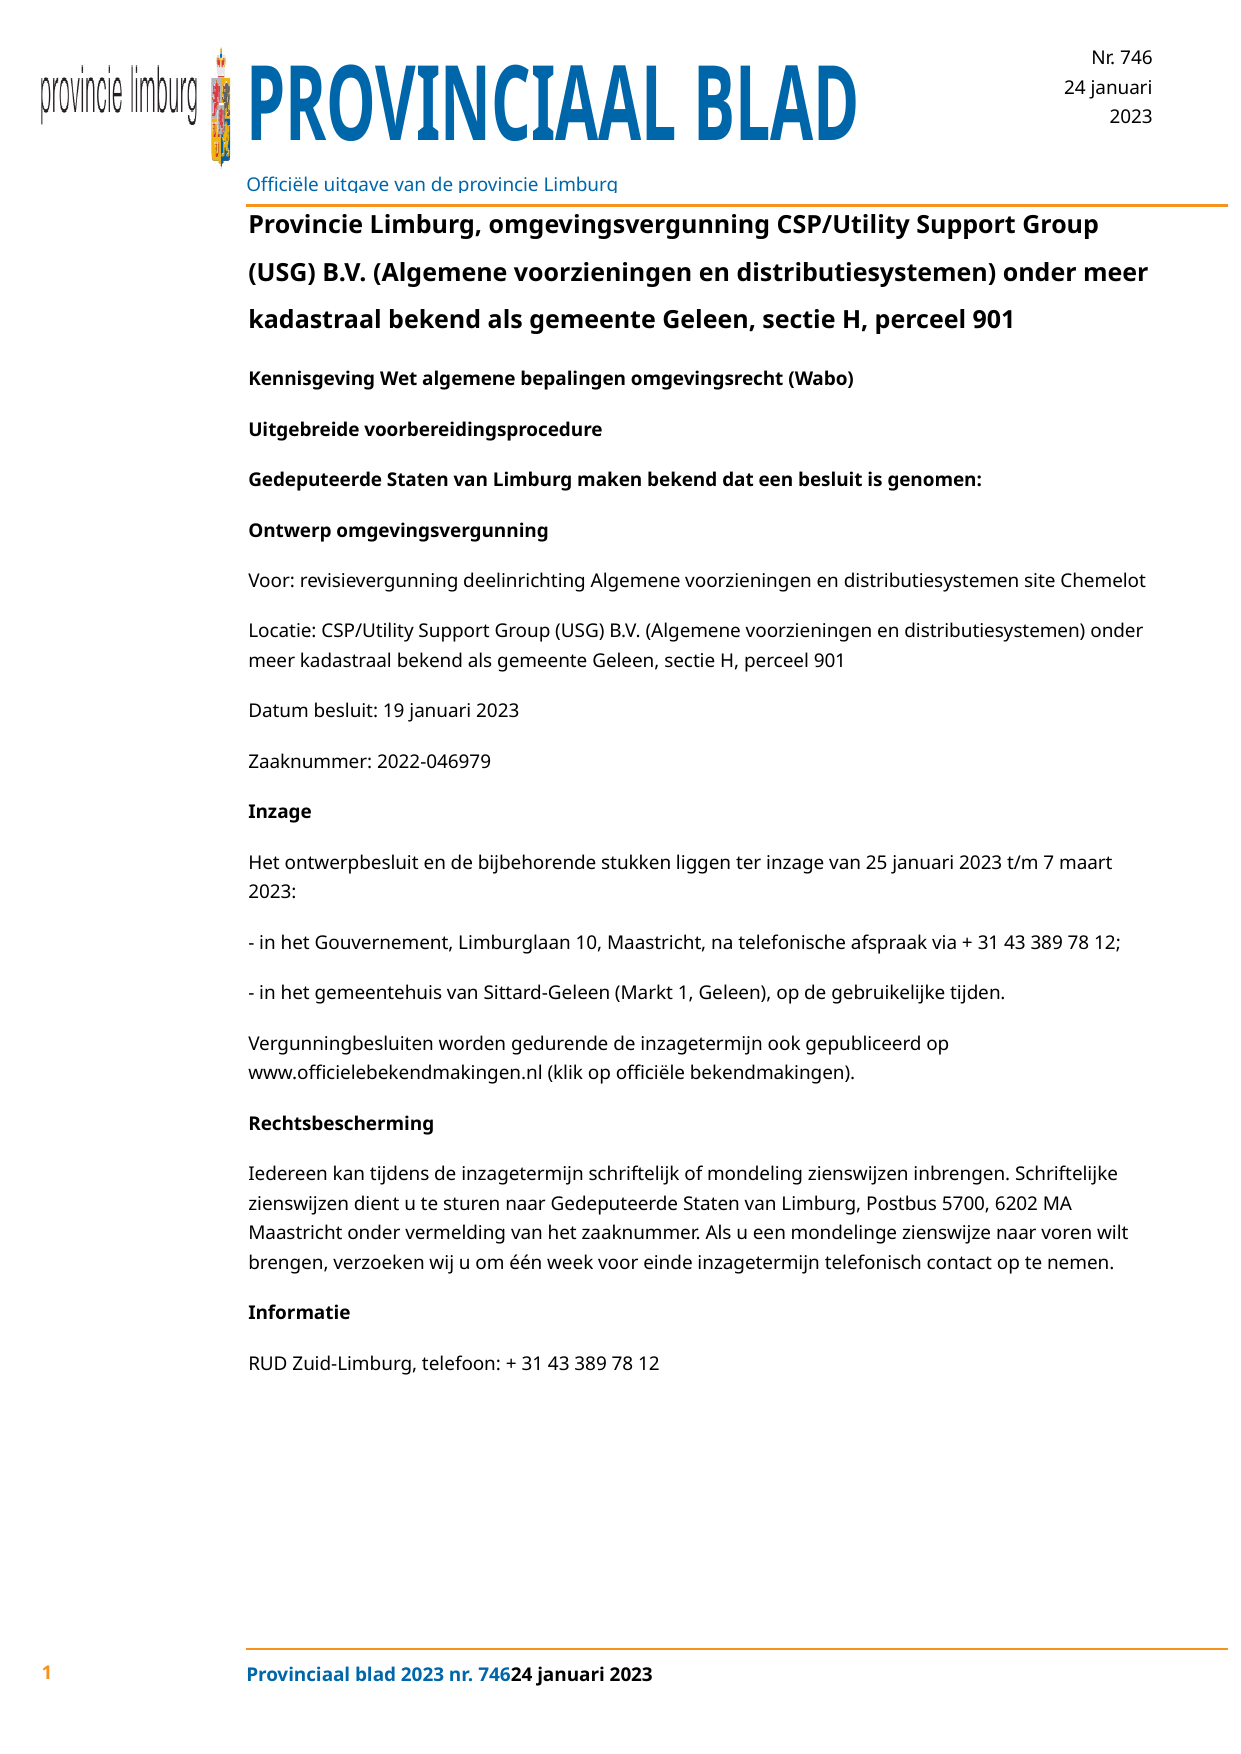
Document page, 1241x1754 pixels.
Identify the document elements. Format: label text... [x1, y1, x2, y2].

text Iedereen kan tijdens de inzagetermijn schriftelijk of mondeling zienswijzen inbrengen. Schriftelijke zienswijzen dient u te sturen naar Gedeputeerde Staten van Limburg, Postbus 5700, 6202 MA Maastricht onder vermelding van het zaaknummer. Als u een mondelinge zienswijze naar voren wilt brengen, verzoeken wij u om één week voor einde inzagetermijn telefonisch contact op te nemen. [248, 1160, 1152, 1274]
text Locatie: CSP/Utility Support Group (USG) B.V. (Algemene voorzieningen en distributiesystemen) onder meer kadastraal bekend als gemeente Geleen, sectie H, perceel 901 [248, 618, 1152, 673]
text Het ontwerpbesluit en de bijbehorende stukken liggen ter inzage van 25 januari 2023 t/m 7 maart 2023: [248, 849, 1152, 904]
picture [41, 47, 231, 172]
text Gedeputeerde Staten van Limburg maken bekend dat een besluit is genomen: [248, 466, 1152, 492]
text - in het gemeentehuis van Sittard-Geleen (Markt 1, Geleen), op de gebruikelijke tijden. [248, 979, 1152, 1005]
text Datum besluit: 19 januari 2023 [248, 698, 1152, 723]
text Ontwerp omgevingsvergunning [248, 517, 1152, 542]
text Rechtsbescherming [248, 1110, 1152, 1135]
text Vergunningbesluiten worden gedurende de inzagetermijn ook gepubliceerd op www.officielebekendmakingen.nl (klik op officiële bekendmakingen). [248, 1030, 1152, 1085]
text Voor: revisievergunning deelinrichting Algemene voorzieningen en distributiesystemen site Chemelot [248, 567, 1152, 593]
text Inzage [248, 798, 1152, 824]
text - in het Gouvernement, Limburglaan 10, Maastricht, na telefonische afspraak via + 31 43 389 78 12; [248, 929, 1152, 954]
text Kennisgeving Wet algemene bepalingen omgevingsrecht (Wabo) [248, 366, 1152, 391]
text Informatie [248, 1299, 1152, 1325]
text Uitgebreide voorbereidingsprocedure [248, 416, 1152, 442]
text RUD Zuid-Limburg, telefoon: + 31 43 389 78 12 [248, 1350, 1152, 1375]
text Zaaknummer: 2022-046979 [248, 748, 1152, 774]
text Provincie Limburg, omgevingsvergunning CSP/Utility Support Group (USG) B.V. (Algemene voorzieningen en distributiesystemen) onder meer kadastraal bekend als gemeente Geleen, sectie H, perceel 901 [248, 207, 1152, 336]
